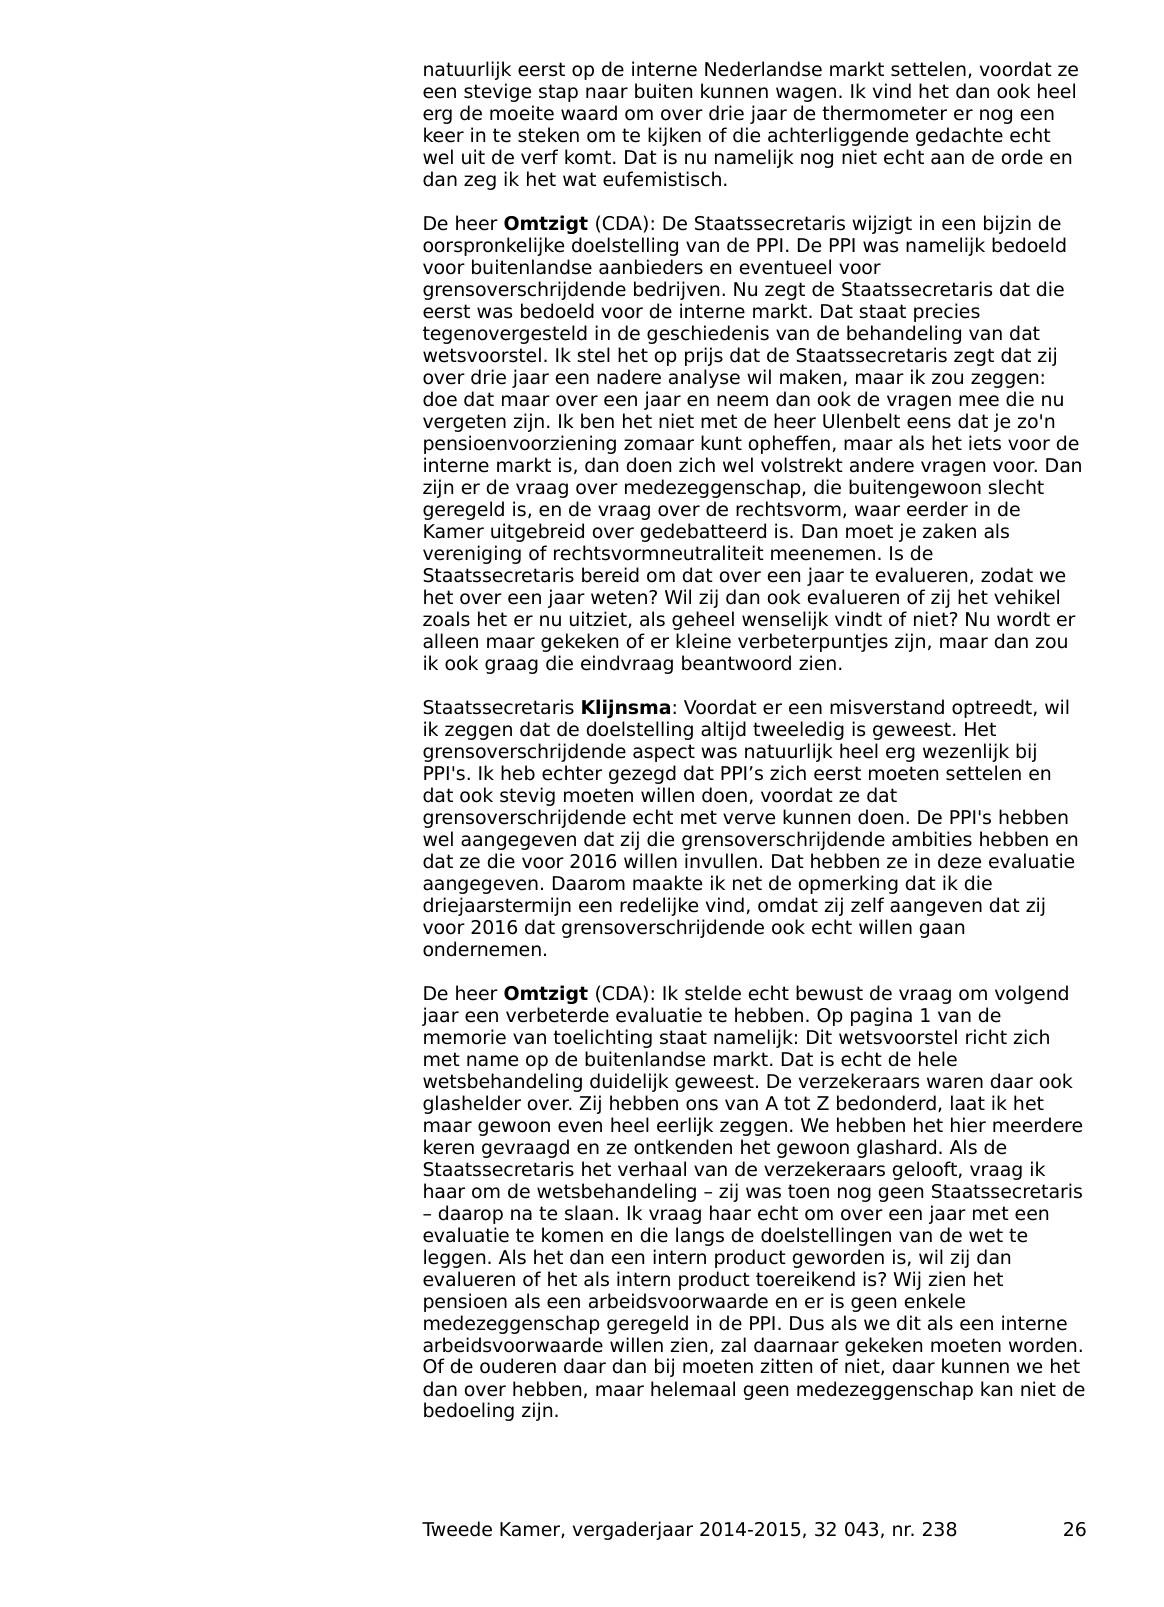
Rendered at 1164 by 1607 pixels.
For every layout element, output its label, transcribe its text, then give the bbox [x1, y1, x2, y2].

text De heer Omtzigt (CDA): Ik stelde echt bewust de vraag om volgend jaar een verbeterde evaluatie te hebben. Op pagina 1 van de memorie van toelichting staat namelijk: Dit wetsvoorstel richt zich met name op de buitenlandse markt. Dat is echt de hele wetsbehandeling duidelijk geweest. De verzekeraars waren daar ook glashelder over. Zij hebben ons van A tot Z bedonderd, laat ik het maar gewoon even heel eerlijk zeggen. We hebben het hier meerdere keren gevraagd en ze ontkenden het gewoon glashard. Als de Staatssecretaris het verhaal van de verzekeraars gelooft, vraag ik haar om de wetsbehandeling – zij was toen nog geen Staatssecretaris – daarop na te slaan. Ik vraag haar echt om over een jaar met een evaluatie te komen en die langs de doelstellingen van de wet te leggen. Als het dan een intern product geworden is, wil zij dan evalueren of het als intern product toereikend is? Wij zien het pensioen als een arbeidsvoorwaarde en er is geen enkele medezeggenschap geregeld in de PPI. Dus als we dit als een interne arbeidsvoorwaarde willen zien, zal daarnaar gekeken moeten worden. Of de ouderen daar dan bij moeten zitten of niet, daar kunnen we het dan over hebben, maar helemaal geen medezeggenschap kan niet de bedoeling zijn. [422, 983, 1087, 1422]
text Staatssecretaris Klijnsma: Voordat er een misverstand optreedt, wil ik zeggen dat de doelstelling altijd tweeledig is geweest. Het grensoverschrijdende aspect was natuurlijk heel erg wezenlijk bij PPI's. Ik heb echter gezegd dat PPI’s zich eerst moeten settelen en dat ook stevig moeten willen doen, voordat ze dat grensoverschrijdende echt met verve kunnen doen. De PPI's hebben wel aangegeven dat zij die grensoverschrijdende ambities hebben en dat ze die voor 2016 willen invullen. Dat hebben ze in deze evaluatie aangegeven. Daarom maakte ik net de opmerking dat ik die driejaarstermijn een redelijke vind, omdat zij zelf aangeven dat zij voor 2016 dat grensoverschrijdende ook echt willen gaan ondernemen. [422, 697, 1087, 961]
text De heer Omtzigt (CDA): De Staatssecretaris wijzigt in een bijzin de oorspronkelijke doelstelling van de PPI. De PPI was namelijk bedoeld voor buitenlandse aanbieders en eventueel voor grensoverschrijdende bedrijven. Nu zegt de Staatssecretaris dat die eerst was bedoeld voor de interne markt. Dat staat precies tegenovergesteld in de geschiedenis van de behandeling van dat wetsvoorstel. Ik stel het op prijs dat de Staatssecretaris zegt dat zij over drie jaar een nadere analyse wil maken, maar ik zou zeggen: doe dat maar over een jaar en neem dan ook de vragen mee die nu vergeten zijn. Ik ben het niet met de heer Ulenbelt eens dat je zo'n pensioenvoorziening zomaar kunt opheffen, maar als het iets voor de interne markt is, dan doen zich wel volstrekt andere vragen voor. Dan zijn er de vraag over medezeggenschap, die buitengewoon slecht geregeld is, en de vraag over de rechtsvorm, waar eerder in de Kamer uitgebreid over gedebatteerd is. Dan moet je zaken als vereniging of rechtsvormneutraliteit meenemen. Is de Staatssecretaris bereid om dat over een jaar te evalueren, zodat we het over een jaar weten? Wil zij dan ook evalueren of zij het vehikel zoals het er nu uitziet, als geheel wenselijk vindt of niet? Nu wordt er alleen maar gekeken of er kleine verbeterpuntjes zijn, maar dan zou ik ook graag die eindvraag beantwoord zien. [422, 213, 1087, 675]
text natuurlijk eerst op de interne Nederlandse markt settelen, voordat ze een stevige stap naar buiten kunnen wagen. Ik vind het dan ook heel erg de moeite waard om over drie jaar de thermometer er nog een keer in te steken om te kijken of die achterliggende gedachte echt wel uit de verf komt. Dat is nu namelijk nog niet echt aan de orde en dan zeg ik het wat eufemistisch. [422, 59, 1087, 191]
